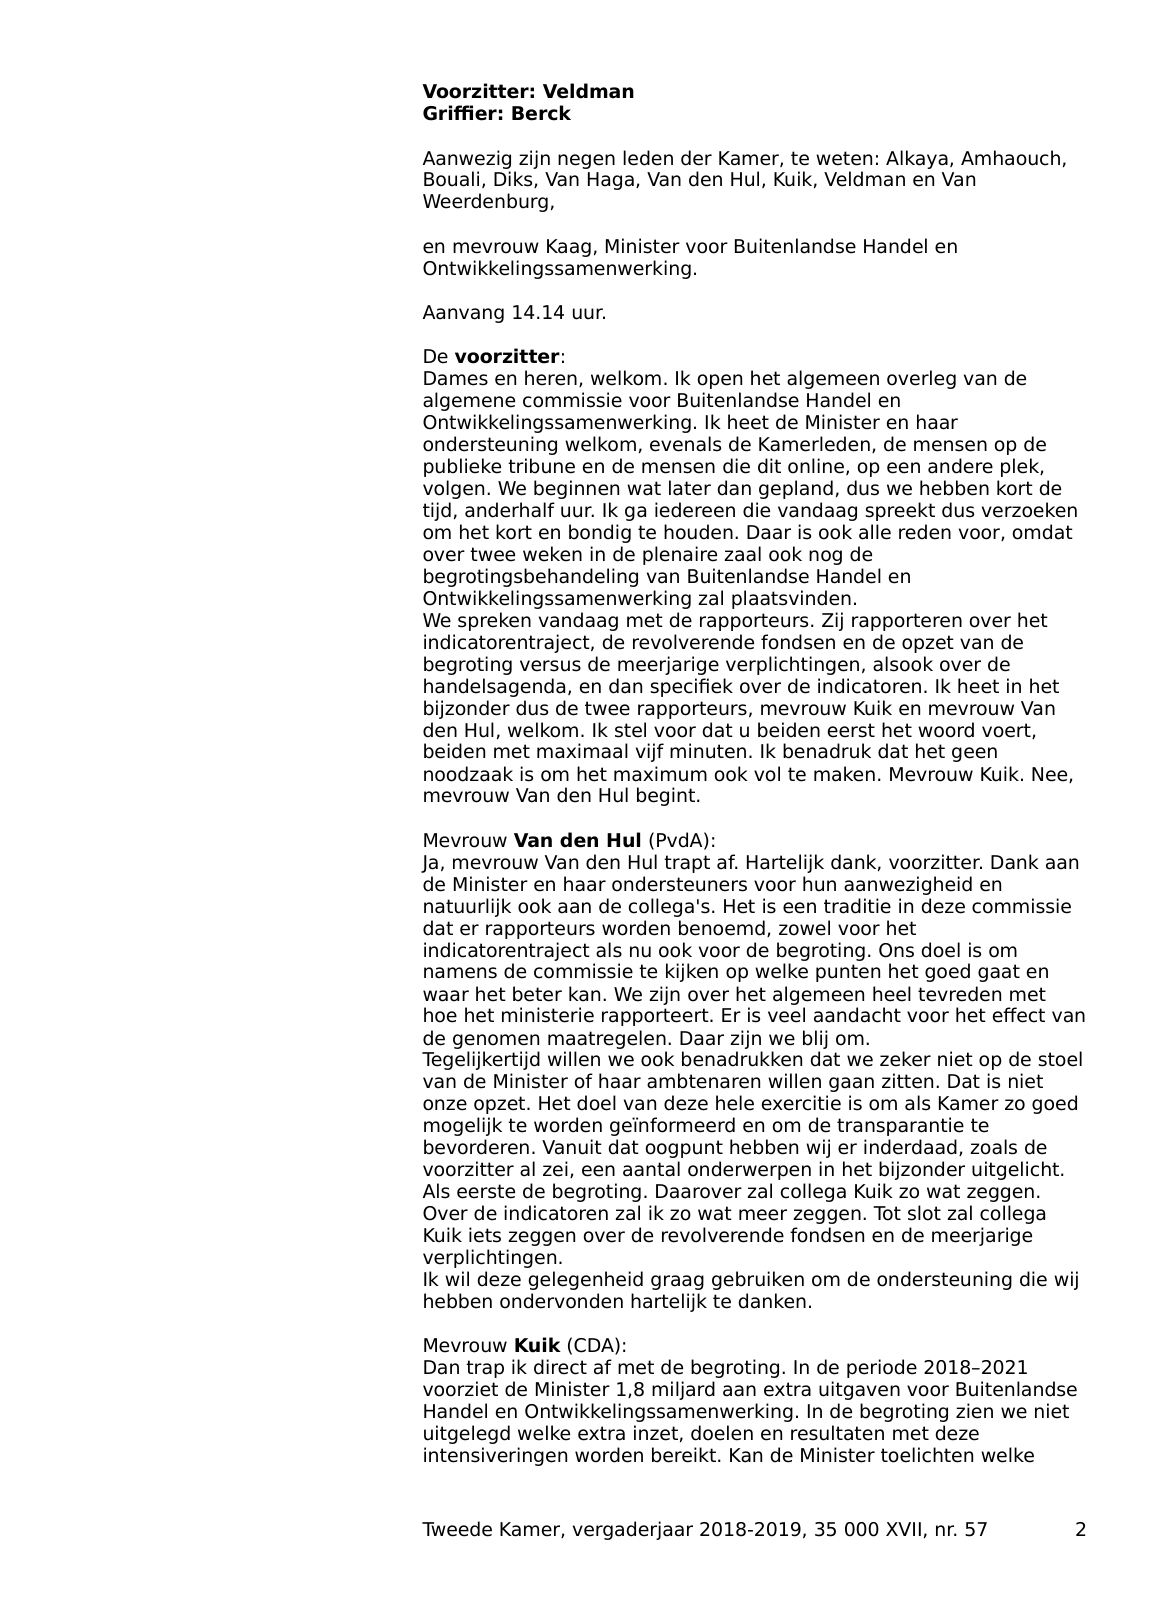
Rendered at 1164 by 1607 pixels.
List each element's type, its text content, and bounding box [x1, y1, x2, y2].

text Ja, mevrouw Van den Hul trapt af. Hartelijk dank, voorzitter. Dank aan de Minister en haar ondersteuners voor hun aanwezigheid en natuurlijk ook aan de collega's. Het is een traditie in deze commissie dat er rapporteurs worden benoemd, zowel voor het indicatorentraject als nu ook voor de begroting. Ons doel is om namens de commissie te kijken op welke punten het goed gaat en waar het beter kan. We zijn over het algemeen heel tevreden met hoe het ministerie rapporteert. Er is veel aandacht voor het effect van de genomen maatregelen. Daar zijn we blij om. [422, 852, 1087, 1049]
text We spreken vandaag met de rapporteurs. Zij rapporteren over het indicatorentraject, de revolverende fondsen en de opzet van de begroting versus de meerjarige verplichtingen, alsook over de handelsagenda, en dan specifiek over de indicatoren. Ik heet in het bijzonder dus de twee rapporteurs, mevrouw Kuik en mevrouw Van den Hul, welkom. Ik stel voor dat u beiden eerst het woord voert, beiden met maximaal vijf minuten. Ik benadruk dat het geen noodzaak is om het maximum ook vol te maken. Mevrouw Kuik. Nee, mevrouw Van den Hul begint. [422, 609, 1087, 807]
text Mevrouw Van den Hul (PvdA): [422, 829, 1087, 852]
text De voorzitter: [422, 346, 1087, 368]
text en mevrouw Kaag, Minister voor Buitenlandse Handel en Ontwikkelingssamenwerking. [422, 236, 1087, 279]
text Dames en heren, welkom. Ik open het algemeen overleg van de algemene commissie voor Buitenlandse Handel en Ontwikkelingssamenwerking. Ik heet de Minister en haar ondersteuning welkom, evenals de Kamerleden, de mensen op de publieke tribune en de mensen die dit online, op een andere plek, volgen. We beginnen wat later dan gepland, dus we hebben kort de tijd, anderhalf uur. Ik ga iedereen die vandaag spreekt dus verzoeken om het kort en bondig te houden. Daar is ook alle reden voor, omdat over twee weken in de plenaire zaal ook nog de begrotingsbehandeling van Buitenlandse Handel en Ontwikkelingssamenwerking zal plaatsvinden. [422, 368, 1087, 609]
text Griffier: Berck [422, 103, 1087, 125]
text Ik wil deze gelegenheid graag gebruiken om de ondersteuning die wij hebben ondervonden hartelijk te danken. [422, 1269, 1087, 1313]
text Voorzitter: Veldman [422, 81, 1087, 103]
text Tegelijkertijd willen we ook benadrukken dat we zeker niet op de stoel van de Minister of haar ambtenaren willen gaan zitten. Dat is niet onze opzet. Het doel van deze hele exercitie is om als Kamer zo goed mogelijk te worden geïnformeerd en om de transparantie te bevorderen. Vanuit dat oogpunt hebben wij er inderdaad, zoals de voorzitter al zei, een aantal onderwerpen in het bijzonder uitgelicht. Als eerste de begroting. Daarover zal collega Kuik zo wat zeggen. Over de indicatoren zal ik zo wat meer zeggen. Tot slot zal collega Kuik iets zeggen over de revolverende fondsen en de meerjarige verplichtingen. [422, 1049, 1087, 1269]
text Dan trap ik direct af met de begroting. In de periode 2018–2021 voorziet de Minister 1,8 miljard aan extra uitgaven voor Buitenlandse Handel en Ontwikkelingssamenwerking. In de begroting zien we niet uitgelegd welke extra inzet, doelen en resultaten met deze intensiveringen worden bereikt. Kan de Minister toelichten welke [422, 1357, 1087, 1467]
text Aanwezig zijn negen leden der Kamer, te weten: Alkaya, Amhaouch, Bouali, Diks, Van Haga, Van den Hul, Kuik, Veldman en Van Weerdenburg, [422, 147, 1087, 213]
text Mevrouw Kuik (CDA): [422, 1335, 1087, 1357]
text Aanvang 14.14 uur. [422, 302, 1087, 324]
